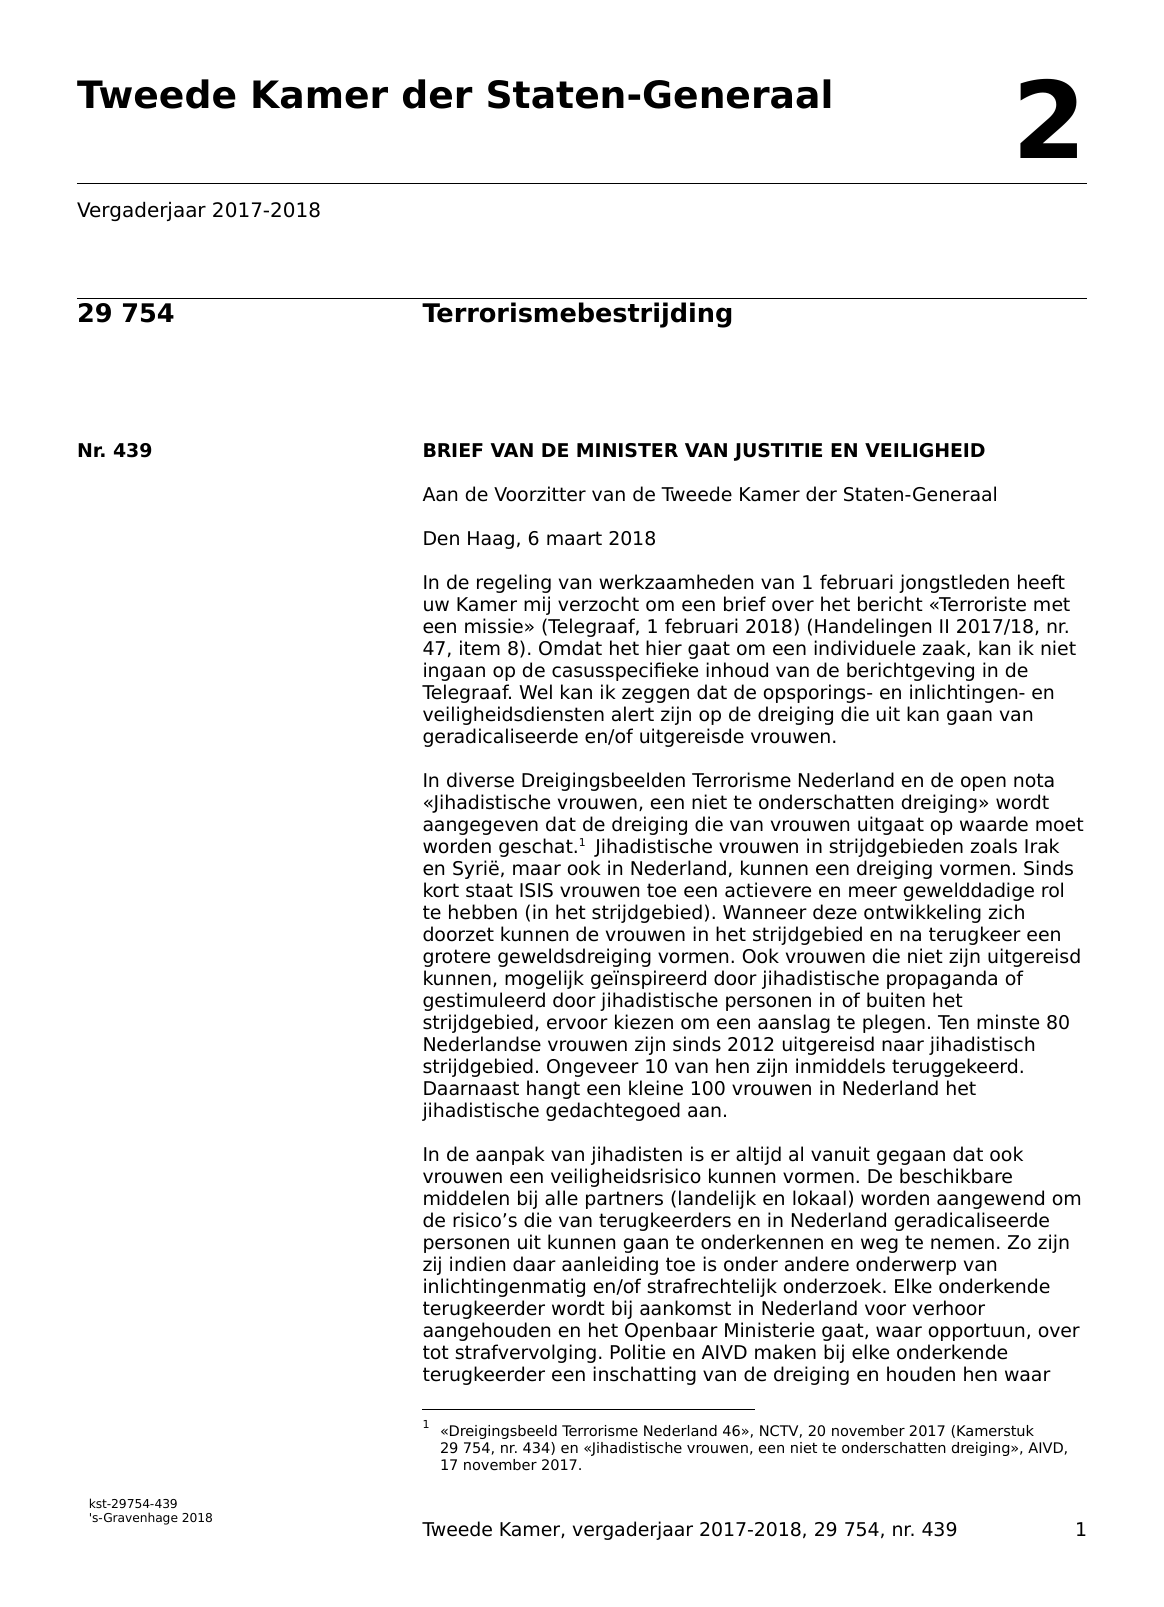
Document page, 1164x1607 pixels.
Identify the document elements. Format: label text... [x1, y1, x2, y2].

text Aan de Voorzitter van de Tweede Kamer der Staten-Generaal [422, 484, 1087, 506]
table_header 2 [886, 59, 1087, 183]
table_header Tweede Kamer der Staten-Generaal [77, 59, 886, 183]
subtitle 29 754 Terrorismebestrijding [77, 299, 1087, 329]
text 's-Gravenhage 2018 [88, 1511, 323, 1525]
text «Dreigingsbeeld Terrorisme Nederland 46», NCTV, 20 november 2017 (Kamerstuk 29 754, nr. 434) en «Jihadistische vrouwen, een niet te onderschatten dreiging», AIVD, 17 november 2017. [422, 1418, 1087, 1474]
text In de regeling van werkzaamheden van 1 februari jongstleden heeft uw Kamer mij verzocht om een brief over het bericht «Terroriste met een missie» (Telegraaf, 1 februari 2018) (Handelingen II 2017/18, nr. 47, item 8). Omdat het hier gaat om een individuele zaak, kan ik niet ingaan op de casusspecifieke inhoud van de berichtgeving in de Telegraaf. Wel kan ik zeggen dat de opsporings- en inlichtingen- en veiligheidsdiensten alert zijn op de dreiging die uit kan gaan van geradicaliseerde en/of uitgereisde vrouwen. [422, 572, 1087, 748]
text kst-29754-439 [88, 1497, 323, 1511]
table_cell Vergaderjaar 2017-2018 [77, 184, 1087, 298]
text Den Haag, 6 maart 2018 [422, 528, 1087, 550]
text In diverse Dreigingsbeelden Terrorisme Nederland en de open nota «Jihadistische vrouwen, een niet te onderschatten dreiging» wordt aangegeven dat de dreiging die van vrouwen uitgaat op waarde moet worden geschat. Jihadistische vrouwen in strijdgebieden zoals Irak en Syrië, maar ook in Nederland, kunnen een dreiging vormen. Sinds kort staat ISIS vrouwen toe een actievere en meer gewelddadige rol te hebben (in het strijdgebied). Wanneer deze ontwikkeling zich doorzet kunnen de vrouwen in het strijdgebied en na terugkeer een grotere geweldsdreiging vormen. Ook vrouwen die niet zijn uitgereisd kunnen, mogelijk geïnspireerd door jihadistische propaganda of gestimuleerd door jihadistische personen in of buiten het strijdgebied, ervoor kiezen om een aanslag te plegen. Ten minste 80 Nederlandse vrouwen zijn sinds 2012 uitgereisd naar jihadistisch strijdgebied. Ongeveer 10 van hen zijn inmiddels teruggekeerd. Daarnaast hangt een kleine 100 vrouwen in Nederland het jihadistische gedachtegoed aan. [422, 770, 1087, 1122]
text In de aanpak van jihadisten is er altijd al vanuit gegaan dat ook vrouwen een veiligheidsrisico kunnen vormen. De beschikbare middelen bij alle partners (landelijk en lokaal) worden aangewend om de risico’s die van terugkeerders en in Nederland geradicaliseerde personen uit kunnen gaan te onderkennen en weg te nemen. Zo zijn zij indien daar aanleiding toe is onder andere onderwerp van inlichtingenmatig en/of strafrechtelijk onderzoek. Elke onderkende terugkeerder wordt bij aankomst in Nederland voor verhoor aangehouden en het Openbaar Ministerie gaat, waar opportuun, over tot strafvervolging. Politie en AIVD maken bij elke onderkende terugkeerder een inschatting van de dreiging en houden hen waar [422, 1144, 1087, 1386]
subtitle Nr. 439 BRIEF VAN DE MINISTER VAN JUSTITIE EN VEILIGHEID [77, 440, 1087, 462]
